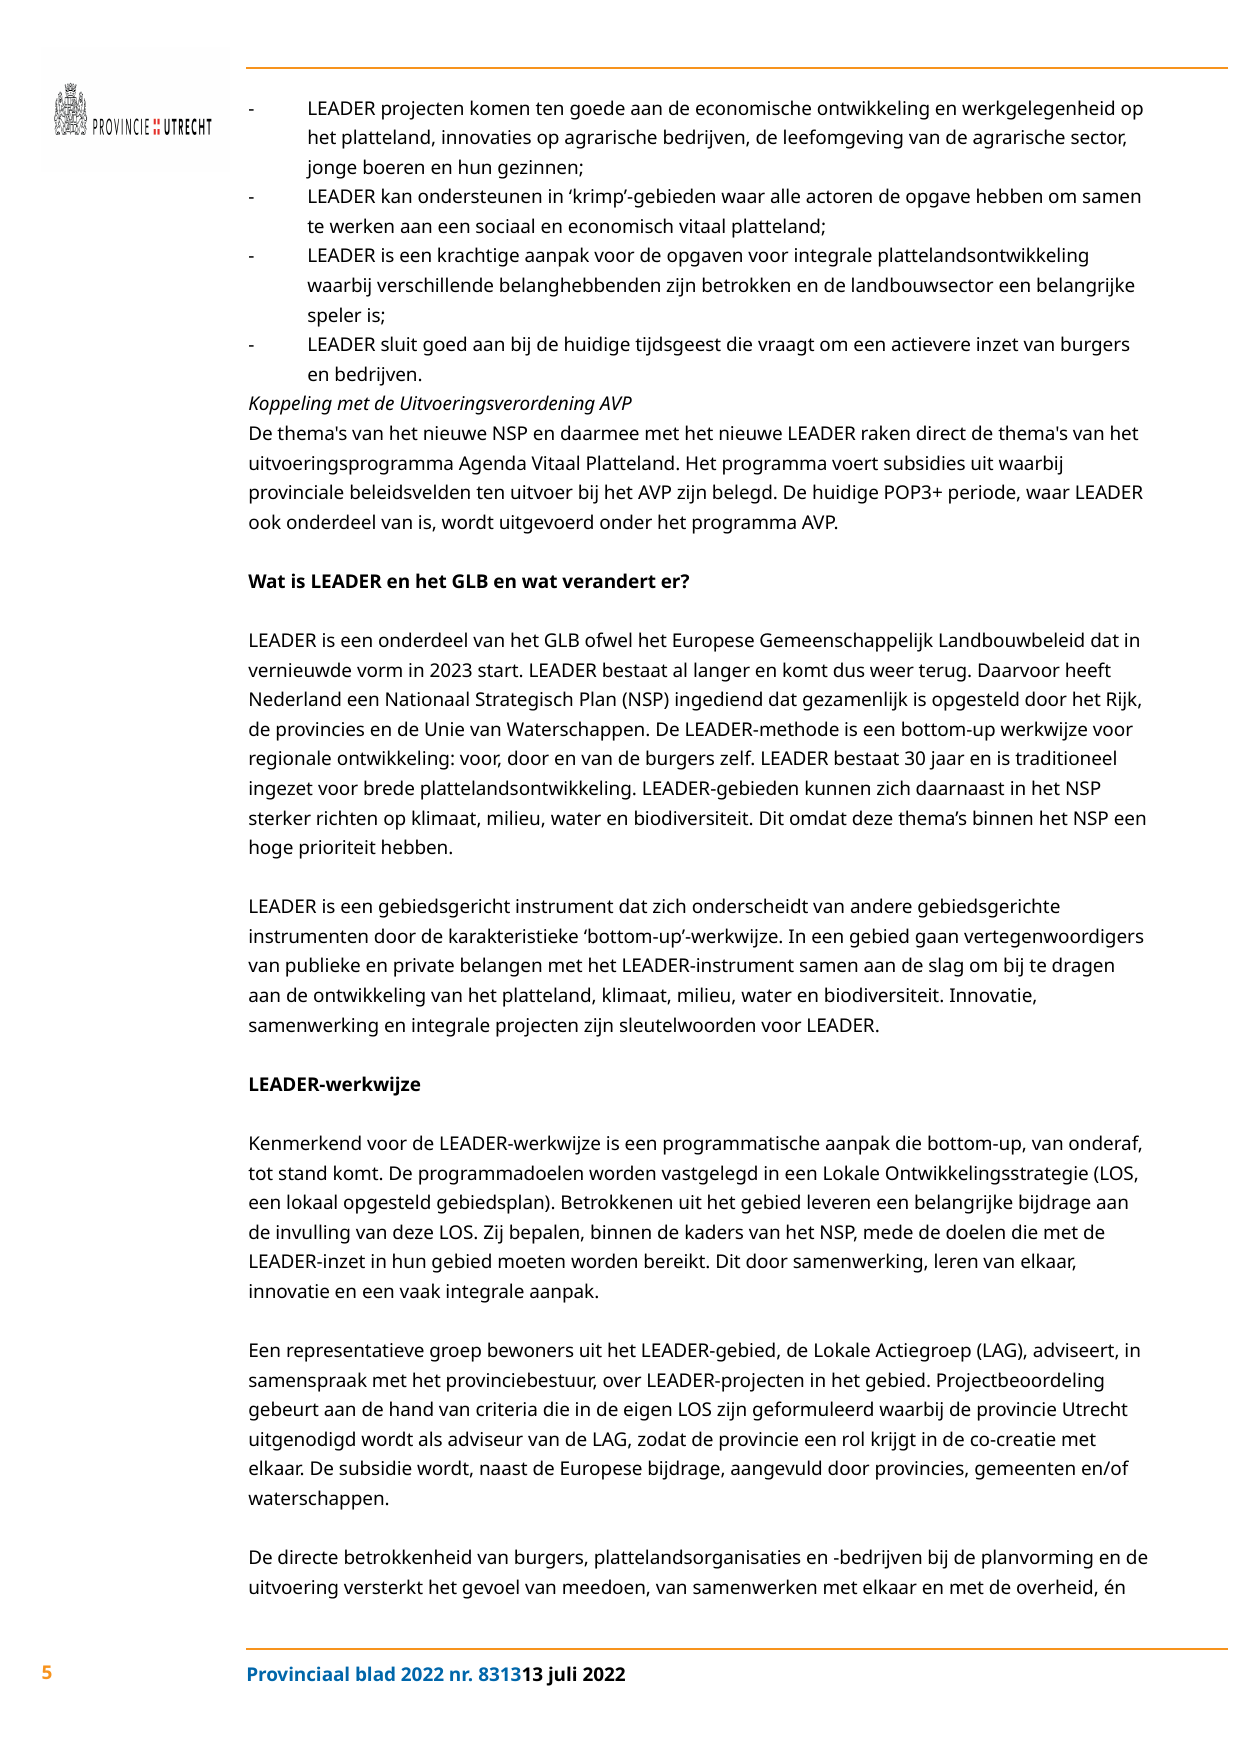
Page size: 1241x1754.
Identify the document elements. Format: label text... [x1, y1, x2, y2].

text LEADER is een onderdeel van het GLB ofwel het Europese Gemeenschappelijk Landbouwbeleid dat in vernieuwde vorm in 2023 start. LEADER bestaat al langer en komt dus weer terug. Daarvoor heeft Nederland een Nationaal Strategisch Plan (NSP) ingediend dat gezamenlijk is opgesteld door het Rijk, de provincies en de Unie van Waterschappen. De LEADER-methode is een bottom-up werkwijze voor regionale ontwikkeling: voor, door en van de burgers zelf. LEADER bestaat 30 jaar en is traditioneel ingezet voor brede plattelandsontwikkeling. LEADER-gebieden kunnen zich daarnaast in het NSP sterker richten op klimaat, milieu, water en biodiversiteit. Dit omdat deze thema’s binnen het NSP een hoge prioriteit hebben. [248, 627, 1152, 860]
list LEADER projecten komen ten goede aan de economische ontwikkeling en werkgelegenheid op het platteland, innovaties op agrarische bedrijven, de leefomgeving van de agrarische sector, jonge boeren en hun gezinnen; [248, 95, 1152, 180]
text LEADER-werkwijze [248, 1071, 1152, 1097]
picture [41, 47, 231, 172]
text De thema's van het nieuwe NSP en daarmee met het nieuwe LEADER raken direct de thema's van het uitvoeringsprogramma Agenda Vitaal Platteland. Het programma voert subsidies uit waarbij provinciale beleidsvelden ten uitvoer bij het AVP zijn belegd. De huidige POP3+ periode, waar LEADER ook onderdeel van is, wordt uitgevoerd onder het programma AVP. [248, 420, 1152, 535]
text Een representatieve groep bewoners uit het LEADER-gebied, de Lokale Actiegroep (LAG), adviseert, in samenspraak met het provinciebestuur, over LEADER-projecten in het gebied. Projectbeoordeling gebeurt aan de hand van criteria die in de eigen LOS zijn geformuleerd waarbij de provincie Utrecht uitgenodigd wordt als adviseur van de LAG, zodat de provincie een rol krijgt in de co-creatie met elkaar. De subsidie wordt, naast de Europese bijdrage, aangevuld door provincies, gemeenten en/of waterschappen. [248, 1337, 1152, 1511]
list LEADER kan ondersteunen in ‘krimp’-gebieden waar alle actoren de opgave hebben om samen te werken aan een sociaal en economisch vitaal platteland; [248, 183, 1152, 239]
text Koppeling met de Uitvoeringsverordening AVP [248, 391, 1152, 416]
text Kenmerkend voor de LEADER-werkwijze is een programmatische aanpak die bottom-up, van onderaf, tot stand komt. De programmadoelen worden vastgelegd in een Lokale Ontwikkelingsstrategie (LOS, een lokaal opgesteld gebiedsplan). Betrokkenen uit het gebied leveren een belangrijke bijdrage aan de invulling van deze LOS. Zij bepalen, binnen de kaders van het NSP, mede de doelen die met de LEADER-inzet in hun gebied moeten worden bereikt. Dit door samenwerking, leren van elkaar, innovatie en een vaak integrale aanpak. [248, 1130, 1152, 1304]
text Wat is LEADER en het GLB en wat verandert er? [248, 568, 1152, 594]
list LEADER is een krachtige aanpak voor de opgaven voor integrale plattelandsontwikkeling waarbij verschillende belanghebbenden zijn betrokken en de landbouwsector een belangrijke speler is; [248, 243, 1152, 328]
text De directe betrokkenheid van burgers, plattelandsorganisaties en -bedrijven bij de planvorming en de uitvoering versterkt het gevoel van meedoen, van samenwerken met elkaar en met de overheid, én [248, 1544, 1152, 1600]
text LEADER is een gebiedsgericht instrument dat zich onderscheidt van andere gebiedsgerichte instrumenten door de karakteristieke ‘bottom-up’-werkwijze. In een gebied gaan vertegenwoordigers van publieke en private belangen met het LEADER-instrument samen aan de slag om bij te dragen aan de ontwikkeling van het platteland, klimaat, milieu, water en biodiversiteit. Innovatie, samenwerking en integrale projecten zijn sleutelwoorden voor LEADER. [248, 893, 1152, 1038]
list LEADER sluit goed aan bij de huidige tijdsgeest die vraagt om een actievere inzet van burgers en bedrijven. [248, 331, 1152, 387]
